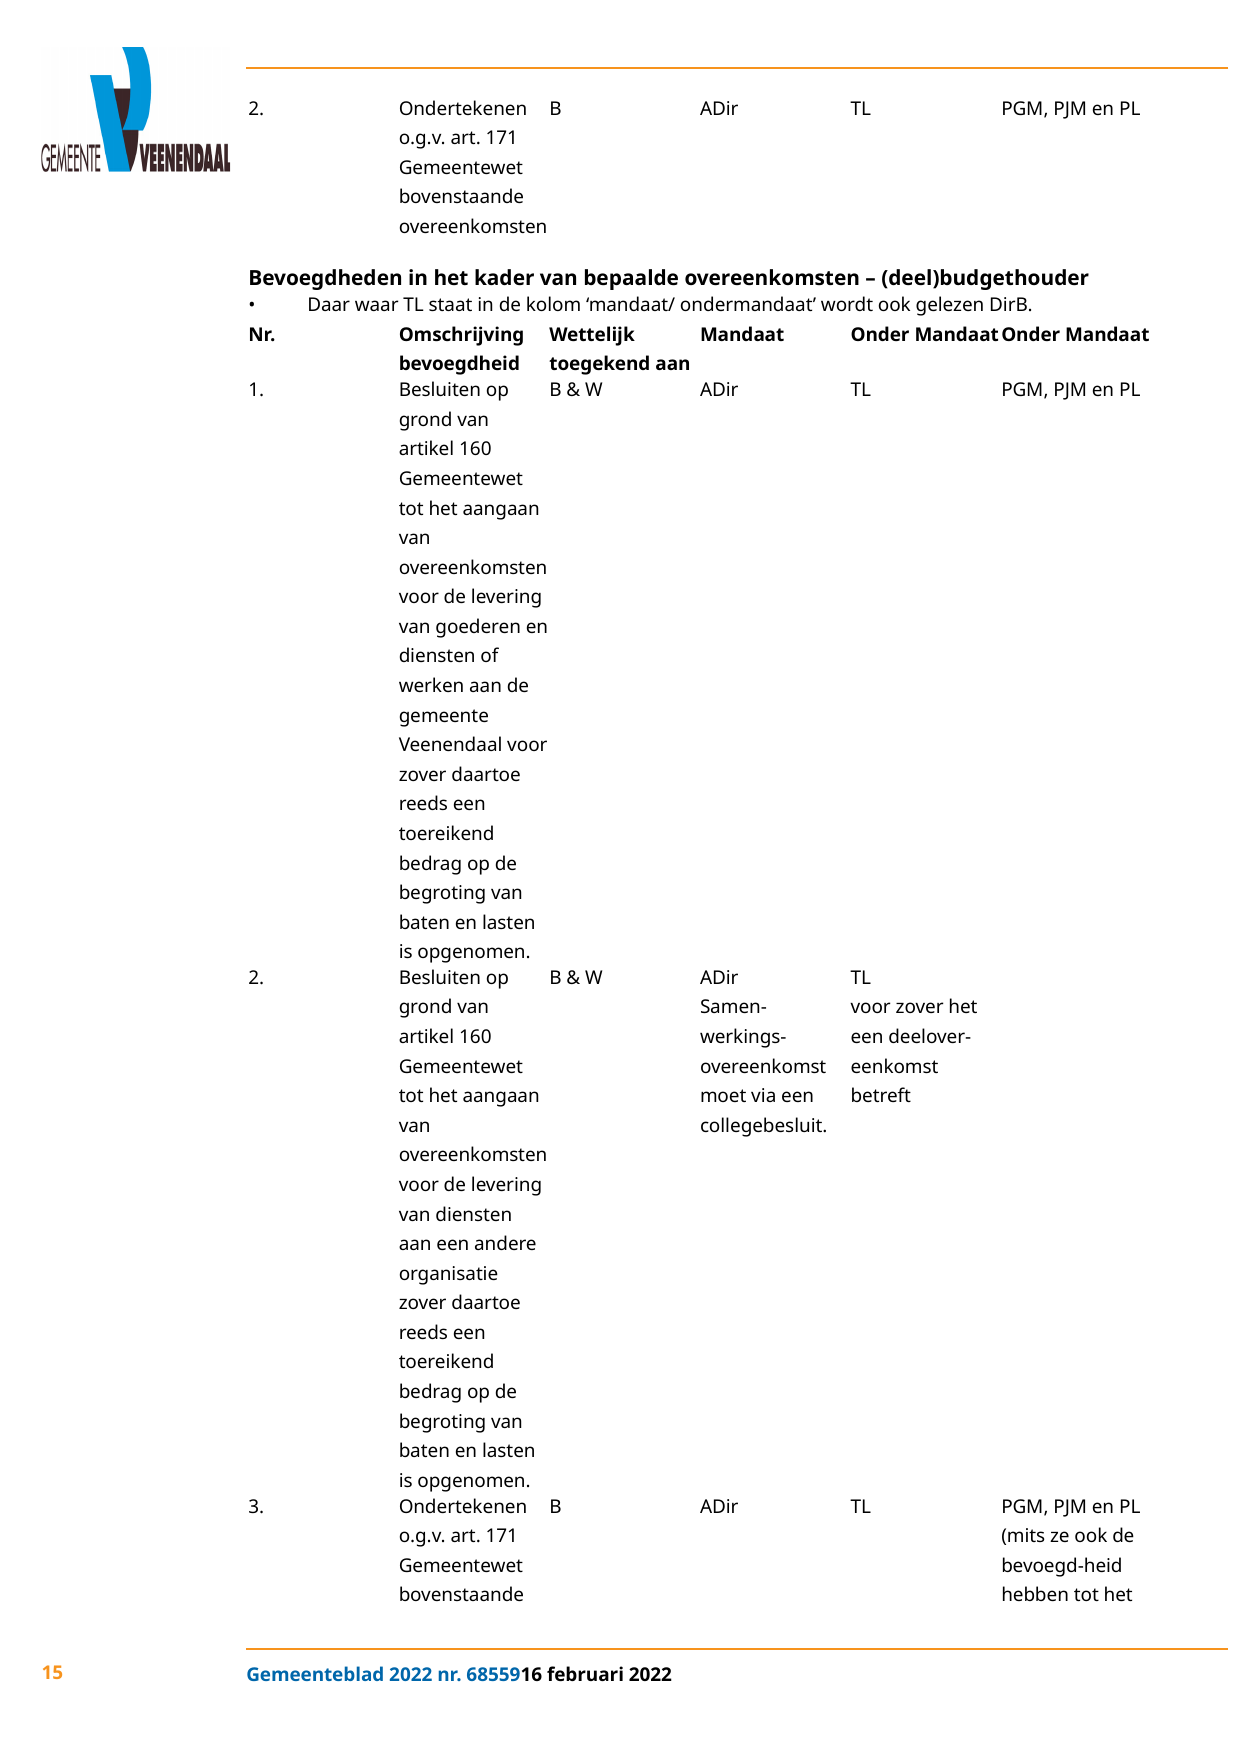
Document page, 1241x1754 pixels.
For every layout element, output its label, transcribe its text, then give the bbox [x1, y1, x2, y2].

table_cell ADir Samen-werkings-overeenkomst moet via een collegebesluit. [700, 964, 850, 1493]
table_cell ADir [700, 1493, 850, 1607]
table_cell TL voor zover het een deelover-eenkomst betreft [850, 964, 1001, 1493]
table_header Onder Mandaat [1001, 321, 1152, 376]
table_header Omschrijving bevoegdheid [399, 321, 549, 376]
table_cell ADir [700, 95, 850, 239]
table_cell B & W [549, 964, 700, 1493]
table_cell Besluiten op grond van artikel 160 Gemeentewet tot het aangaan van overeenkomsten voor de levering van goederen en diensten of werken aan de gemeente Veenendaal voor zover daartoe reeds een toereikend bedrag op de begroting van baten en lasten is opgenomen. [399, 376, 549, 964]
table_cell Ondertekenen o.g.v. art. 171 Gemeentewet bovenstaande [399, 1493, 549, 1607]
table_cell 3. [248, 1493, 398, 1607]
table_cell PGM, PJM en PL [1001, 95, 1152, 239]
table_cell 2. [248, 964, 398, 1493]
table_cell Besluiten op grond van artikel 160 Gemeentewet tot het aangaan van overeenkomsten voor de levering van diensten aan een andere organisatie zover daartoe reeds een toereikend bedrag op de begroting van baten en lasten is opgenomen. [399, 964, 549, 1493]
table_cell PGM, PJM en PL [1001, 376, 1152, 964]
table_cell B & W [549, 376, 700, 964]
table_header Wettelijk toegekend aan [549, 321, 700, 376]
table_cell ADir [700, 376, 850, 964]
table_cell PGM, PJM en PL (mits ze ook de bevoegd-heid hebben tot het [1001, 1493, 1152, 1607]
table_cell TL [850, 95, 1001, 239]
table_cell TL [850, 1493, 1001, 1607]
text Bevoegdheden in het kader van bepaalde overeenkomsten – (deel)budgethouder [248, 263, 1152, 291]
table_header Nr. [248, 321, 398, 376]
table_cell [1001, 964, 1152, 1493]
table_header Mandaat [700, 321, 850, 376]
table_header Onder Mandaat [850, 321, 1001, 376]
table_cell TL [850, 376, 1001, 964]
picture [41, 47, 130, 172]
table_cell B [549, 1493, 700, 1607]
table_cell B [549, 95, 700, 239]
picture [123, 47, 231, 172]
table_cell Ondertekenen o.g.v. art. 171 Gemeentewet bovenstaande overeenkomsten [399, 95, 549, 239]
list Daar waar TL staat in de kolom ‘mandaat/ ondermandaat’ wordt ook gelezen DirB. [248, 291, 1152, 317]
table_cell 2. [248, 95, 398, 239]
table_cell 1. [248, 376, 398, 964]
